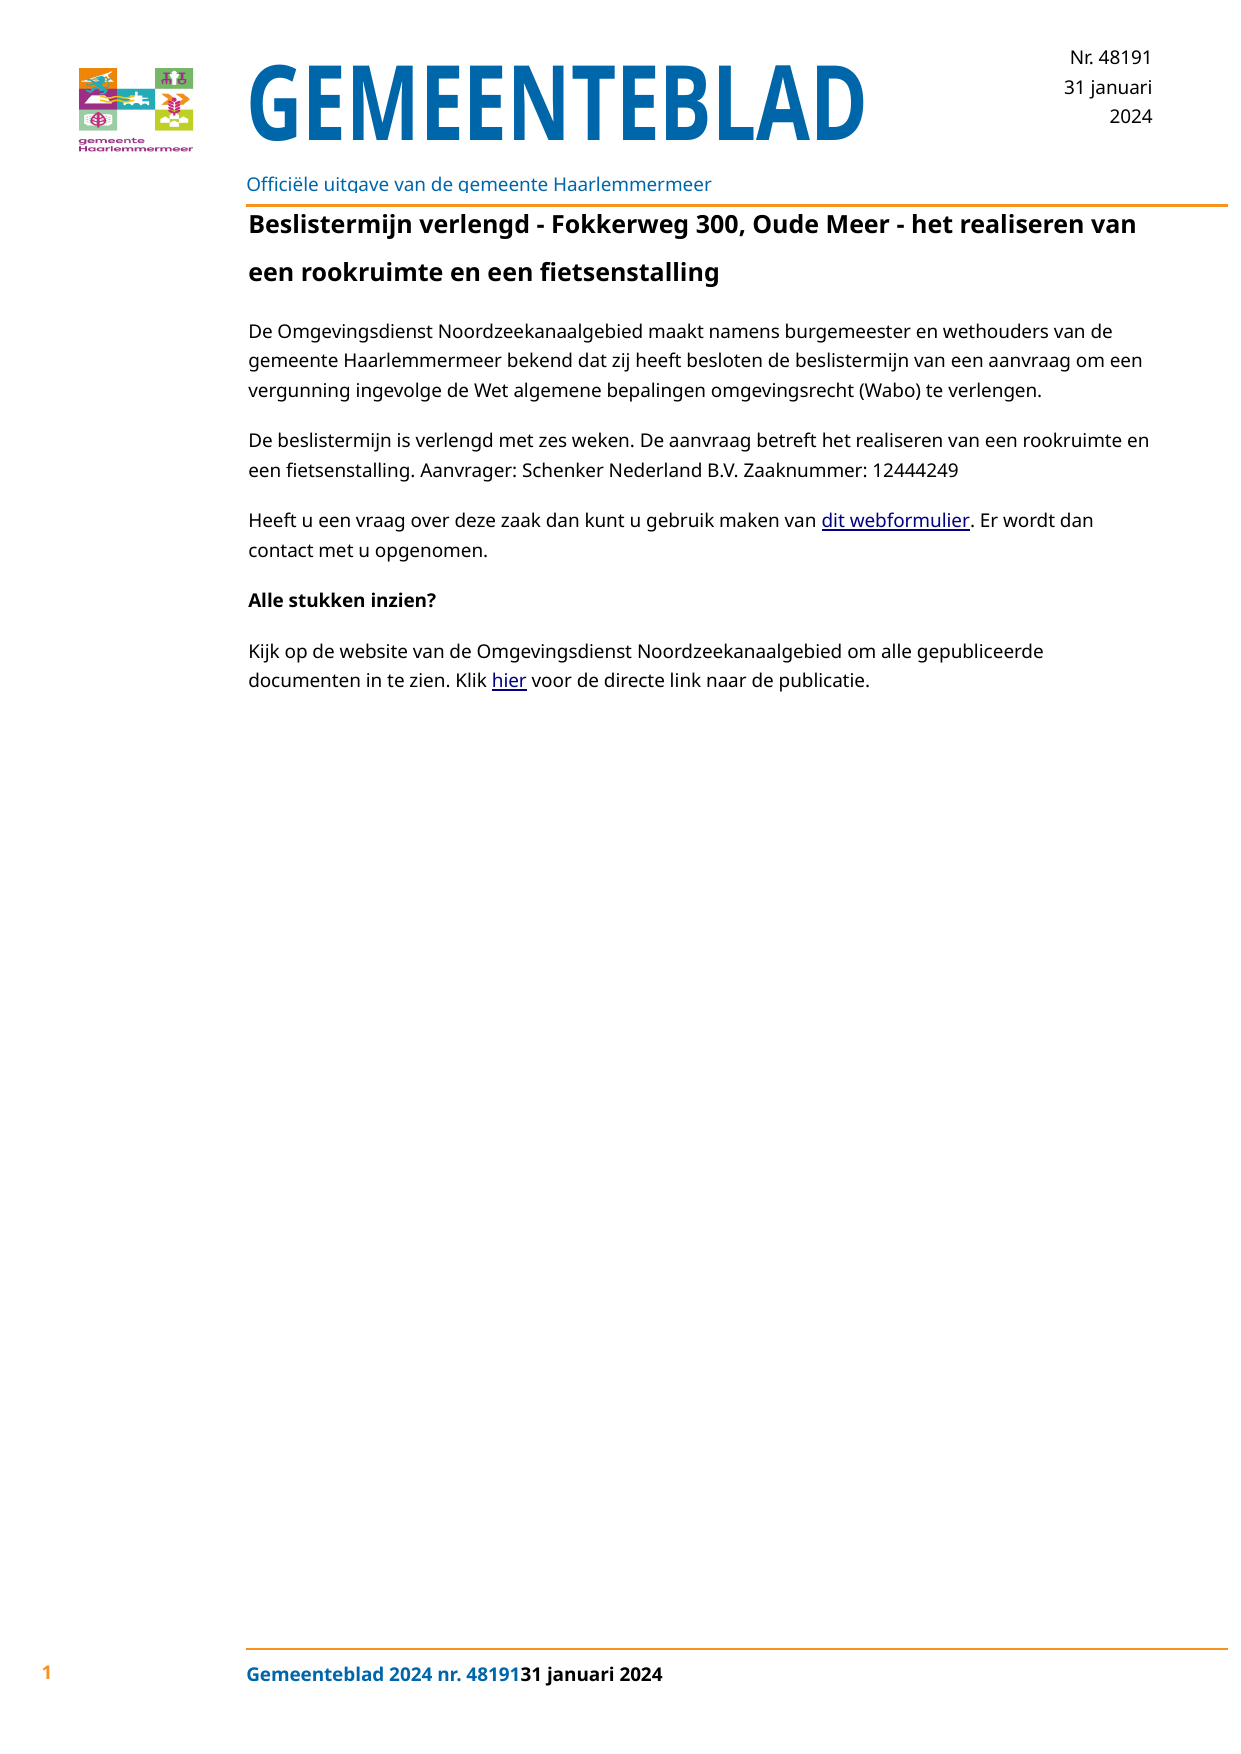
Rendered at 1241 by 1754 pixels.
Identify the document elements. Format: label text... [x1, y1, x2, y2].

text De Omgevingsdienst Noordzeekanaalgebied maakt namens burgemeester en wethouders van de gemeente Haarlemmermeer bekend dat zij heeft besloten de beslistermijn van een aanvraag om een vergunning ingevolge de Wet algemene bepalingen omgevingsrecht (Wabo) te verlengen. [248, 318, 1152, 403]
text Heeft u een vraag over deze zaak dan kunt u gebruik maken van dit webformulier. Er wordt dan contact met u opgenomen. [248, 507, 1152, 563]
text Kijk op de website van de Omgevingsdienst Noordzeekanaalgebied om alle gepubliceerde documenten in te zien. Klik hier voor de directe link naar de publicatie. [248, 638, 1152, 693]
text Alle stukken inzien? [248, 587, 1152, 613]
text Beslistermijn verlengd - Fokkerweg 300, Oude Meer - het realiseren van een rookruimte en een fietsenstalling [248, 207, 1152, 288]
picture [41, 47, 231, 172]
text De beslistermijn is verlengd met zes weken. De aanvraag betreft het realiseren van een rookruimte en een fietsenstalling. Aanvrager: Schenker Nederland B.V. Zaaknummer: 12444249 [248, 427, 1152, 483]
